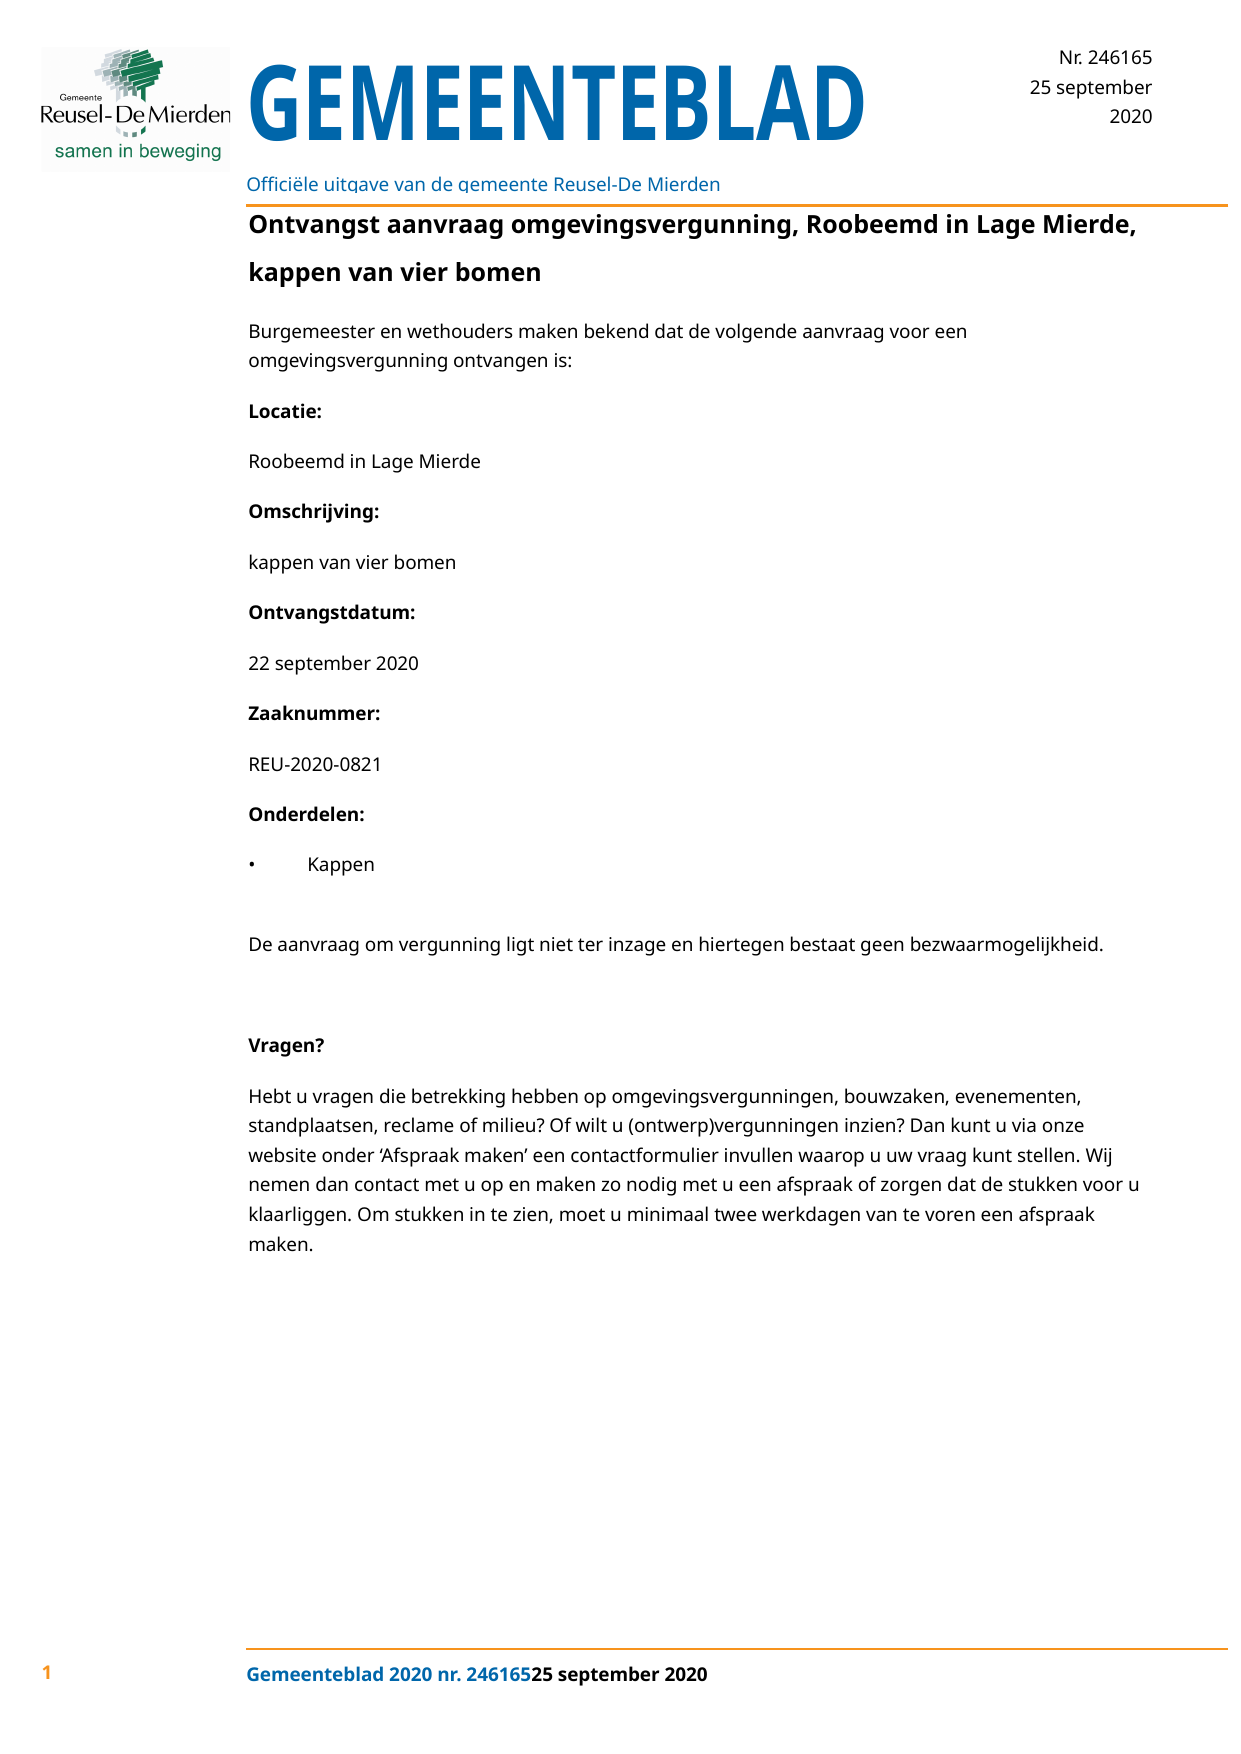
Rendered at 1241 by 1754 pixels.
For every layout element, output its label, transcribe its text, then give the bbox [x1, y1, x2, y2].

text Vragen? [248, 1032, 1152, 1058]
text REU-2020-0821 [248, 751, 1152, 777]
picture [41, 47, 231, 172]
text Locatie: [248, 398, 1152, 424]
text Onderdelen: [248, 801, 1152, 827]
text Omschrijving: [248, 499, 1152, 524]
list Kappen [248, 852, 1152, 877]
text Ontvangst aanvraag omgevingsvergunning, Roobeemd in Lage Mierde, kappen van vier bomen [248, 207, 1152, 288]
text Zaaknummer: [248, 700, 1152, 726]
text De aanvraag om vergunning ligt niet ter inzage en hiertegen bestaat geen bezwaarmogelijkheid. [248, 932, 1152, 957]
text kappen van vier bomen [248, 549, 1152, 575]
text Ontvangstdatum: [248, 599, 1152, 625]
text 22 september 2020 [248, 650, 1152, 676]
text Roobeemd in Lage Mierde [248, 448, 1152, 474]
text Burgemeester en wethouders maken bekend dat de volgende aanvraag voor een omgevingsvergunning ontvangen is: [248, 318, 1152, 373]
text Hebt u vragen die betrekking hebben op omgevingsvergunningen, bouwzaken, evenementen, standplaatsen, reclame of milieu? Of wilt u (ontwerp)vergunningen inzien? Dan kunt u via onze website onder ‘Afspraak maken’ een contactformulier invullen waarop u uw vraag kunt stellen. Wij nemen dan contact met u op en maken zo nodig met u een afspraak of zorgen dat de stukken voor u klaarliggen. Om stukken in te zien, moet u minimaal twee werkdagen van te voren een afspraak maken. [248, 1083, 1152, 1257]
